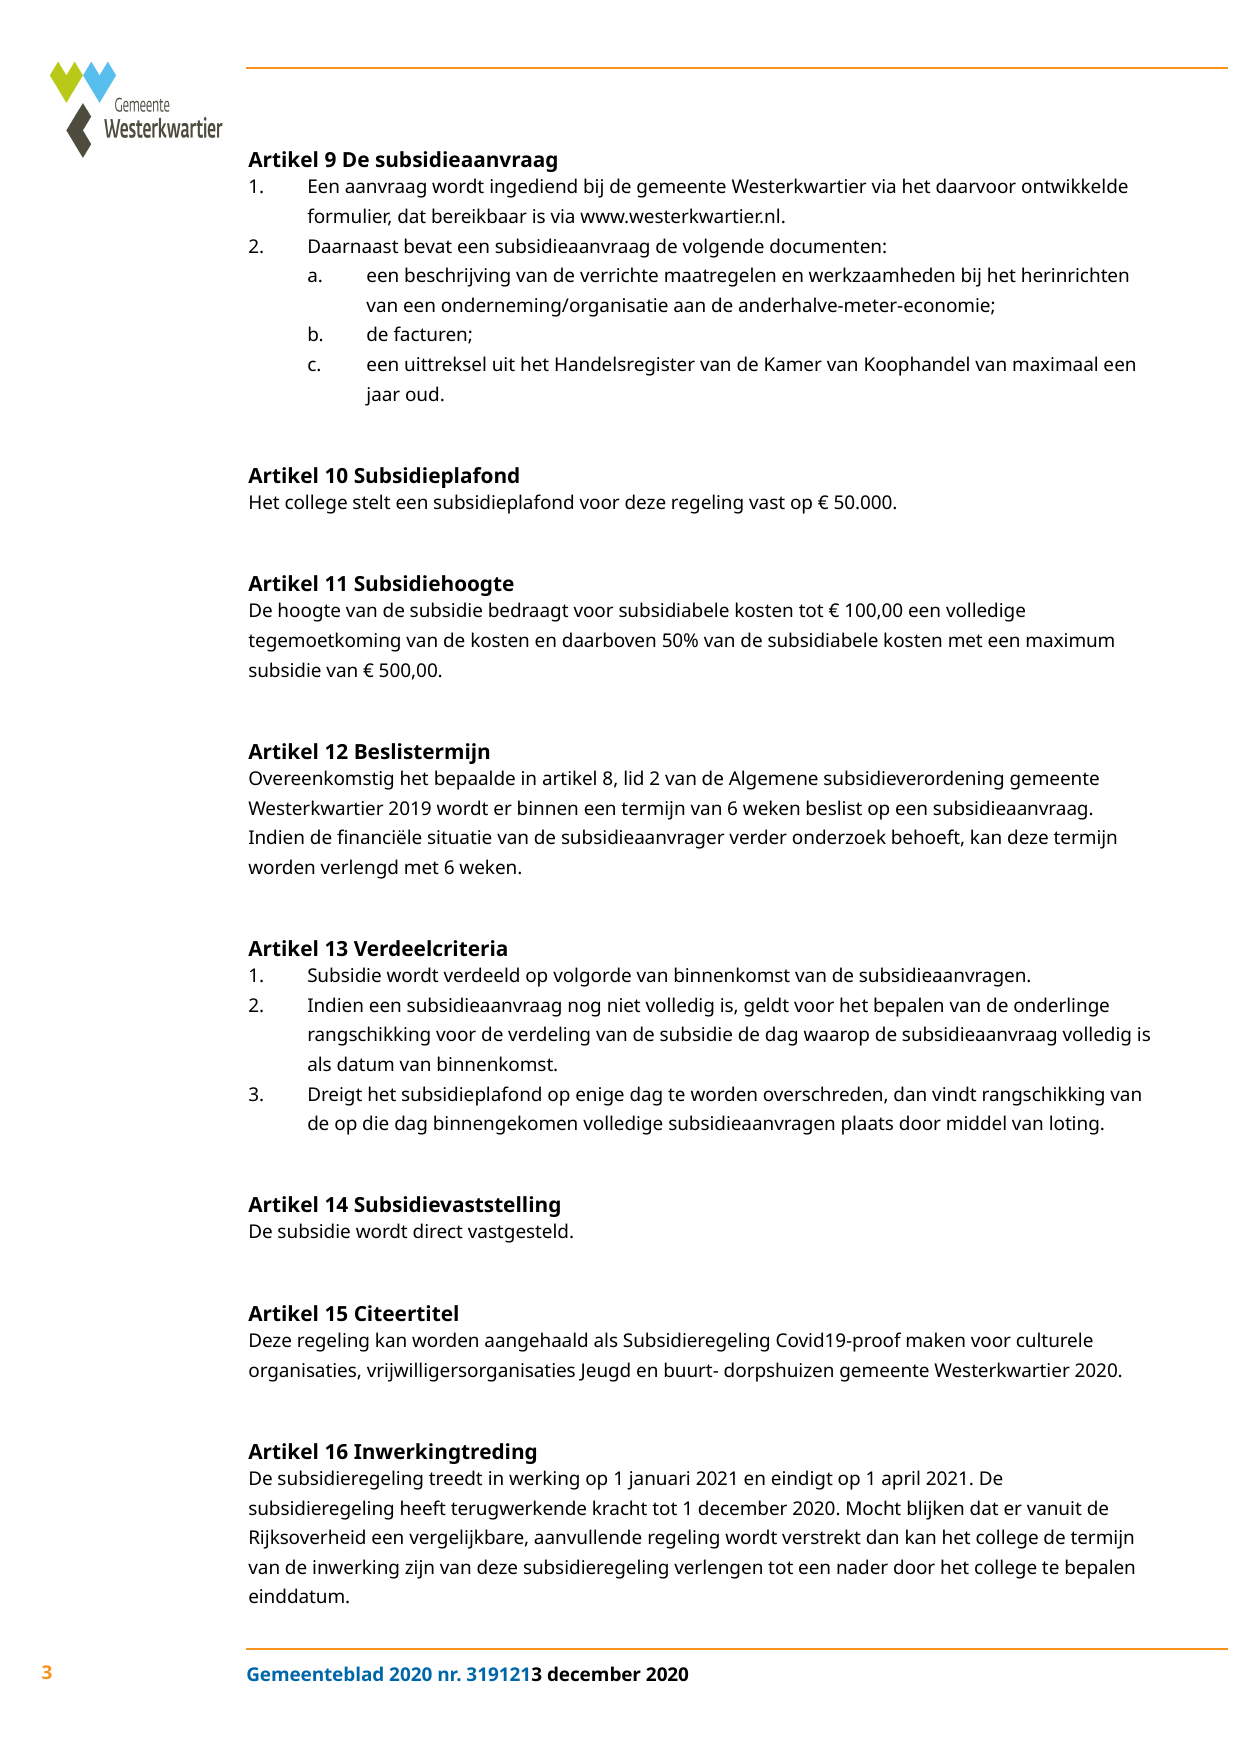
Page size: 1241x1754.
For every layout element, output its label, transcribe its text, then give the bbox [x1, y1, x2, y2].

text De subsidie wordt direct vastgesteld. [248, 1219, 1152, 1244]
list een beschrijving van de verrichte maatregelen en werkzaamheden bij het herinrichten van een onderneming/organisatie aan de anderhalve-meter-economie; [307, 262, 1152, 318]
text Overeenkomstig het bepaalde in artikel 8, lid 2 van de Algemene subsidieverordening gemeente Westerkwartier 2019 wordt er binnen een termijn van 6 weken beslist op een subsidieaanvraag. Indien de financiële situatie van de subsidieaanvrager verder onderzoek behoeft, kan deze termijn worden verlengd met 6 weken. [248, 765, 1152, 880]
text De hoogte van de subsidie bedraagt voor subsidiabele kosten tot € 100,00 een volledige tegemoetkoming van de kosten en daarboven 50% van de subsidiabele kosten met een maximum subsidie van € 500,00. [248, 598, 1152, 682]
text Artikel 11 Subsidiehoogte [248, 569, 1152, 598]
text Artikel 9 De subsidieaanvraag [248, 145, 1152, 174]
text Artikel 13 Verdeelcriteria [248, 934, 1152, 962]
text Artikel 14 Subsidievaststelling [248, 1190, 1152, 1219]
text Artikel 16 Inwerkingtreding [248, 1437, 1152, 1465]
text Deze regeling kan worden aangehaald als Subsidieregeling Covid19-proof maken voor culturele organisaties, vrijwilligersorganisaties Jeugd en buurt- dorpshuizen gemeente Westerkwartier 2020. [248, 1327, 1152, 1382]
text De subsidieregeling treedt in werking op 1 januari 2021 en eindigt op 1 april 2021. De subsidieregeling heeft terugwerkende kracht tot 1 december 2020. Mocht blijken dat er vanuit de Rijksoverheid een vergelijkbare, aanvullende regeling wordt verstrekt dan kan het college de termijn van de inwerking zijn van deze subsidieregeling verlengen tot een nader door het college te bepalen einddatum. [248, 1465, 1152, 1609]
text Artikel 12 Beslistermijn [248, 737, 1152, 765]
list Daarnaast bevat een subsidieaanvraag de volgende documenten: [248, 233, 1152, 258]
text Artikel 15 Citeertitel [248, 1299, 1152, 1327]
list Indien een subsidieaanvraag nog niet volledig is, geldt voor het bepalen van de onderlinge rangschikking voor de verdeling van de subsidie de dag waarop de subsidieaanvraag volledig is als datum van binnenkomst. [248, 992, 1152, 1077]
list de facturen; [307, 322, 1152, 347]
list Een aanvraag wordt ingediend bij de gemeente Westerkwartier via het daarvoor ontwikkelde formulier, dat bereikbaar is via www.westerkwartier.nl. [248, 174, 1152, 229]
list een uittreksel uit het Handelsregister van de Kamer van Koophandel van maximaal een jaar oud. [307, 351, 1152, 406]
text Het college stelt een subsidieplafond voor deze regeling vast op € 50.000. [248, 489, 1152, 515]
picture [41, 47, 231, 172]
list Dreigt het subsidieplafond op enige dag te worden overschreden, dan vindt rangschikking van de op die dag binnengekomen volledige subsidieaanvragen plaats door middel van loting. [248, 1081, 1152, 1136]
text Artikel 10 Subsidieplafond [248, 461, 1152, 489]
list Subsidie wordt verdeeld op volgorde van binnenkomst van de subsidieaanvragen. [248, 962, 1152, 988]
